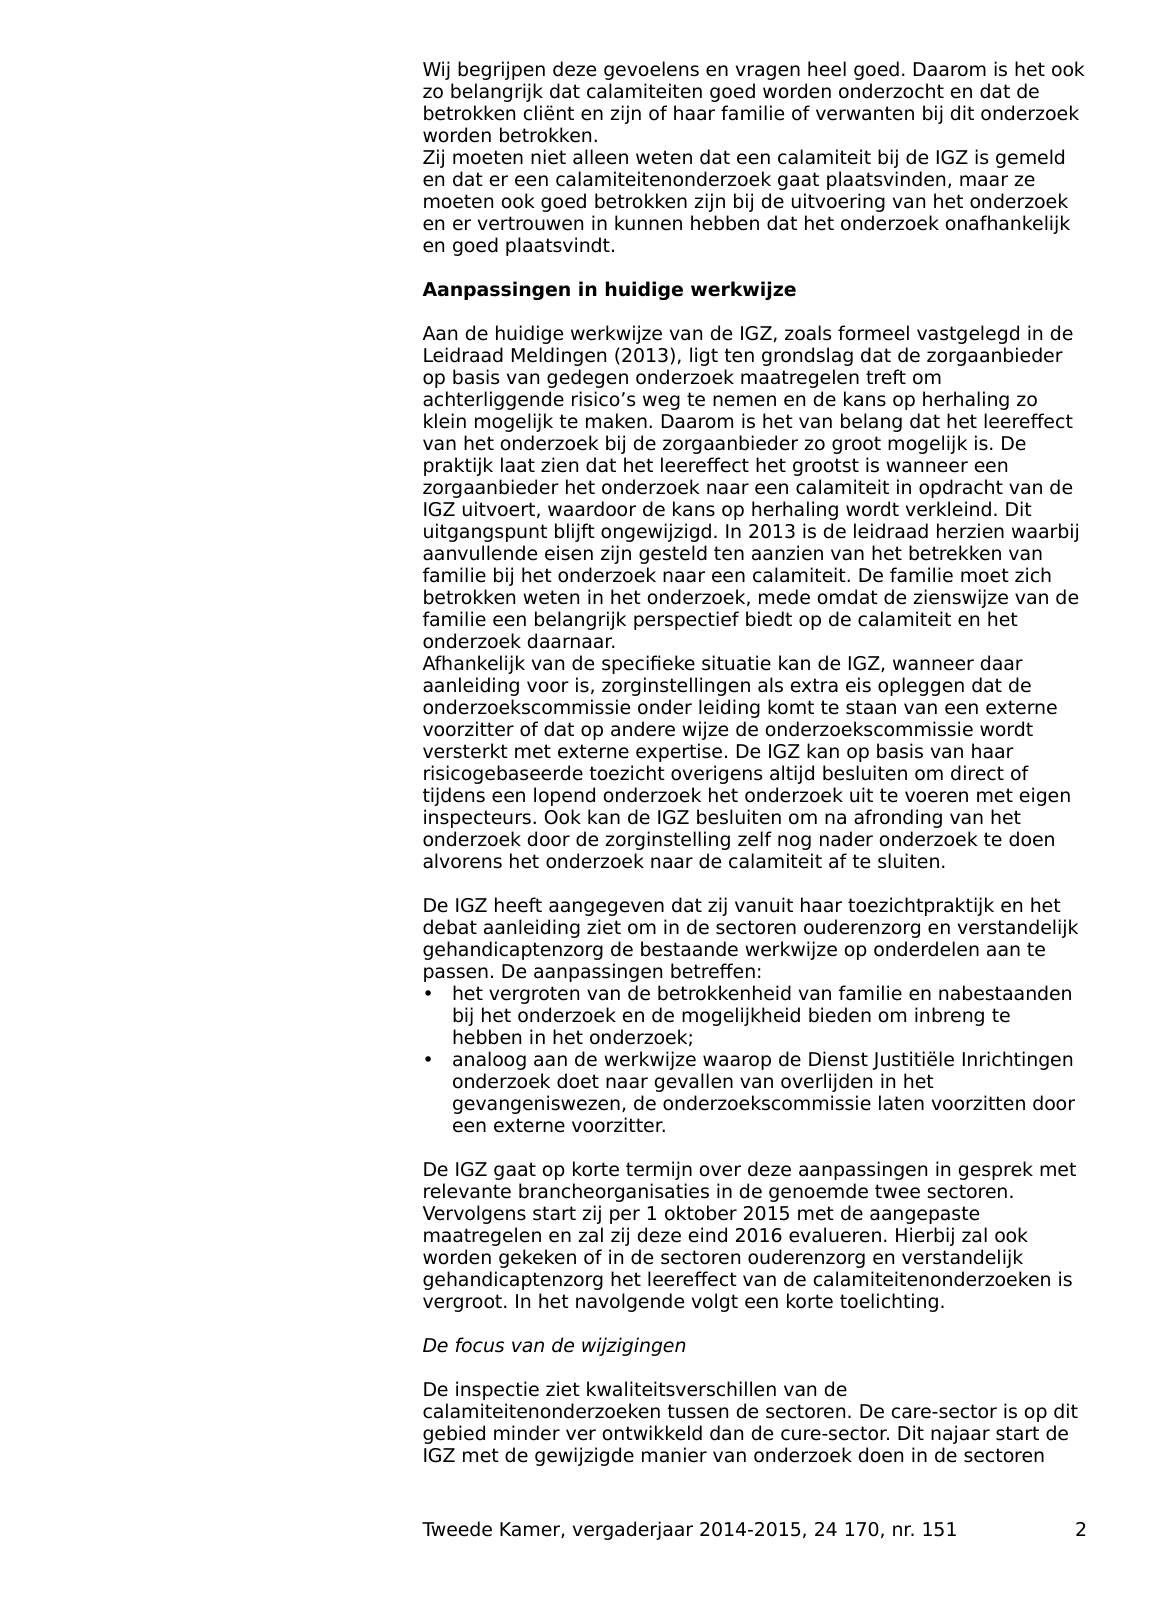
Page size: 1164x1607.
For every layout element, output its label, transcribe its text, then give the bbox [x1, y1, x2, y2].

text • analoog aan de werkwijze waarop de Dienst Justitiële Inrichtingen onderzoek doet naar gevallen van overlijden in het gevangeniswezen, de onderzoekscommissie laten voorzitten door een externe voorzitter. [422, 1049, 1087, 1137]
subtitle Aanpassingen in huidige werkwijze [422, 279, 1087, 301]
text Aan de huidige werkwijze van de IGZ, zoals formeel vastgelegd in de Leidraad Meldingen (2013), ligt ten grondslag dat de zorgaanbieder op basis van gedegen onderzoek maatregelen treft om achterliggende risico’s weg te nemen en de kans op herhaling zo klein mogelijk te maken. Daarom is het van belang dat het leereffect van het onderzoek bij de zorgaanbieder zo groot mogelijk is. De praktijk laat zien dat het leereffect het grootst is wanneer een zorgaanbieder het onderzoek naar een calamiteit in opdracht van de IGZ uitvoert, waardoor de kans op herhaling wordt verkleind. Dit uitgangspunt blijft ongewijzigd. In 2013 is de leidraad herzien waarbij aanvullende eisen zijn gesteld ten aanzien van het betrekken van familie bij het onderzoek naar een calamiteit. De familie moet zich betrokken weten in het onderzoek, mede omdat de zienswijze van de familie een belangrijk perspectief biedt op de calamiteit en het onderzoek daarnaar. [422, 323, 1087, 653]
text Zij moeten niet alleen weten dat een calamiteit bij de IGZ is gemeld en dat er een calamiteitenonderzoek gaat plaatsvinden, maar ze moeten ook goed betrokken zijn bij de uitvoering van het onderzoek en er vertrouwen in kunnen hebben dat het onderzoek onafhankelijk en goed plaatsvindt. [422, 147, 1087, 257]
text De IGZ heeft aangegeven dat zij vanuit haar toezichtpraktijk en het debat aanleiding ziet om in de sectoren ouderenzorg en verstandelijk gehandicaptenzorg de bestaande werkwijze op onderdelen aan te passen. De aanpassingen betreffen: [422, 895, 1087, 983]
subtitle De focus van de wijzigingen [422, 1335, 1087, 1357]
text Afhankelijk van de specifieke situatie kan de IGZ, wanneer daar aanleiding voor is, zorginstellingen als extra eis opleggen dat de onderzoekscommissie onder leiding komt te staan van een externe voorzitter of dat op andere wijze de onderzoekscommissie wordt versterkt met externe expertise. De IGZ kan op basis van haar risicogebaseerde toezicht overigens altijd besluiten om direct of tijdens een lopend onderzoek het onderzoek uit te voeren met eigen inspecteurs. Ook kan de IGZ besluiten om na afronding van het onderzoek door de zorginstelling zelf nog nader onderzoek te doen alvorens het onderzoek naar de calamiteit af te sluiten. [422, 653, 1087, 873]
text Wij begrijpen deze gevoelens en vragen heel goed. Daarom is het ook zo belangrijk dat calamiteiten goed worden onderzocht en dat de betrokken cliënt en zijn of haar familie of verwanten bij dit onderzoek worden betrokken. [422, 59, 1087, 147]
text De inspectie ziet kwaliteitsverschillen van de calamiteitenonderzoeken tussen de sectoren. De care-sector is op dit gebied minder ver ontwikkeld dan de cure-sector. Dit najaar start de IGZ met de gewijzigde manier van onderzoek doen in de sectoren [422, 1379, 1087, 1467]
text • het vergroten van de betrokkenheid van familie en nabestaanden bij het onderzoek en de mogelijkheid bieden om inbreng te hebben in het onderzoek; [422, 983, 1087, 1049]
text De IGZ gaat op korte termijn over deze aanpassingen in gesprek met relevante brancheorganisaties in de genoemde twee sectoren. Vervolgens start zij per 1 oktober 2015 met de aangepaste maatregelen en zal zij deze eind 2016 evalueren. Hierbij zal ook worden gekeken of in de sectoren ouderenzorg en verstandelijk gehandicaptenzorg het leereffect van de calamiteitenonderzoeken is vergroot. In het navolgende volgt een korte toelichting. [422, 1159, 1087, 1313]
